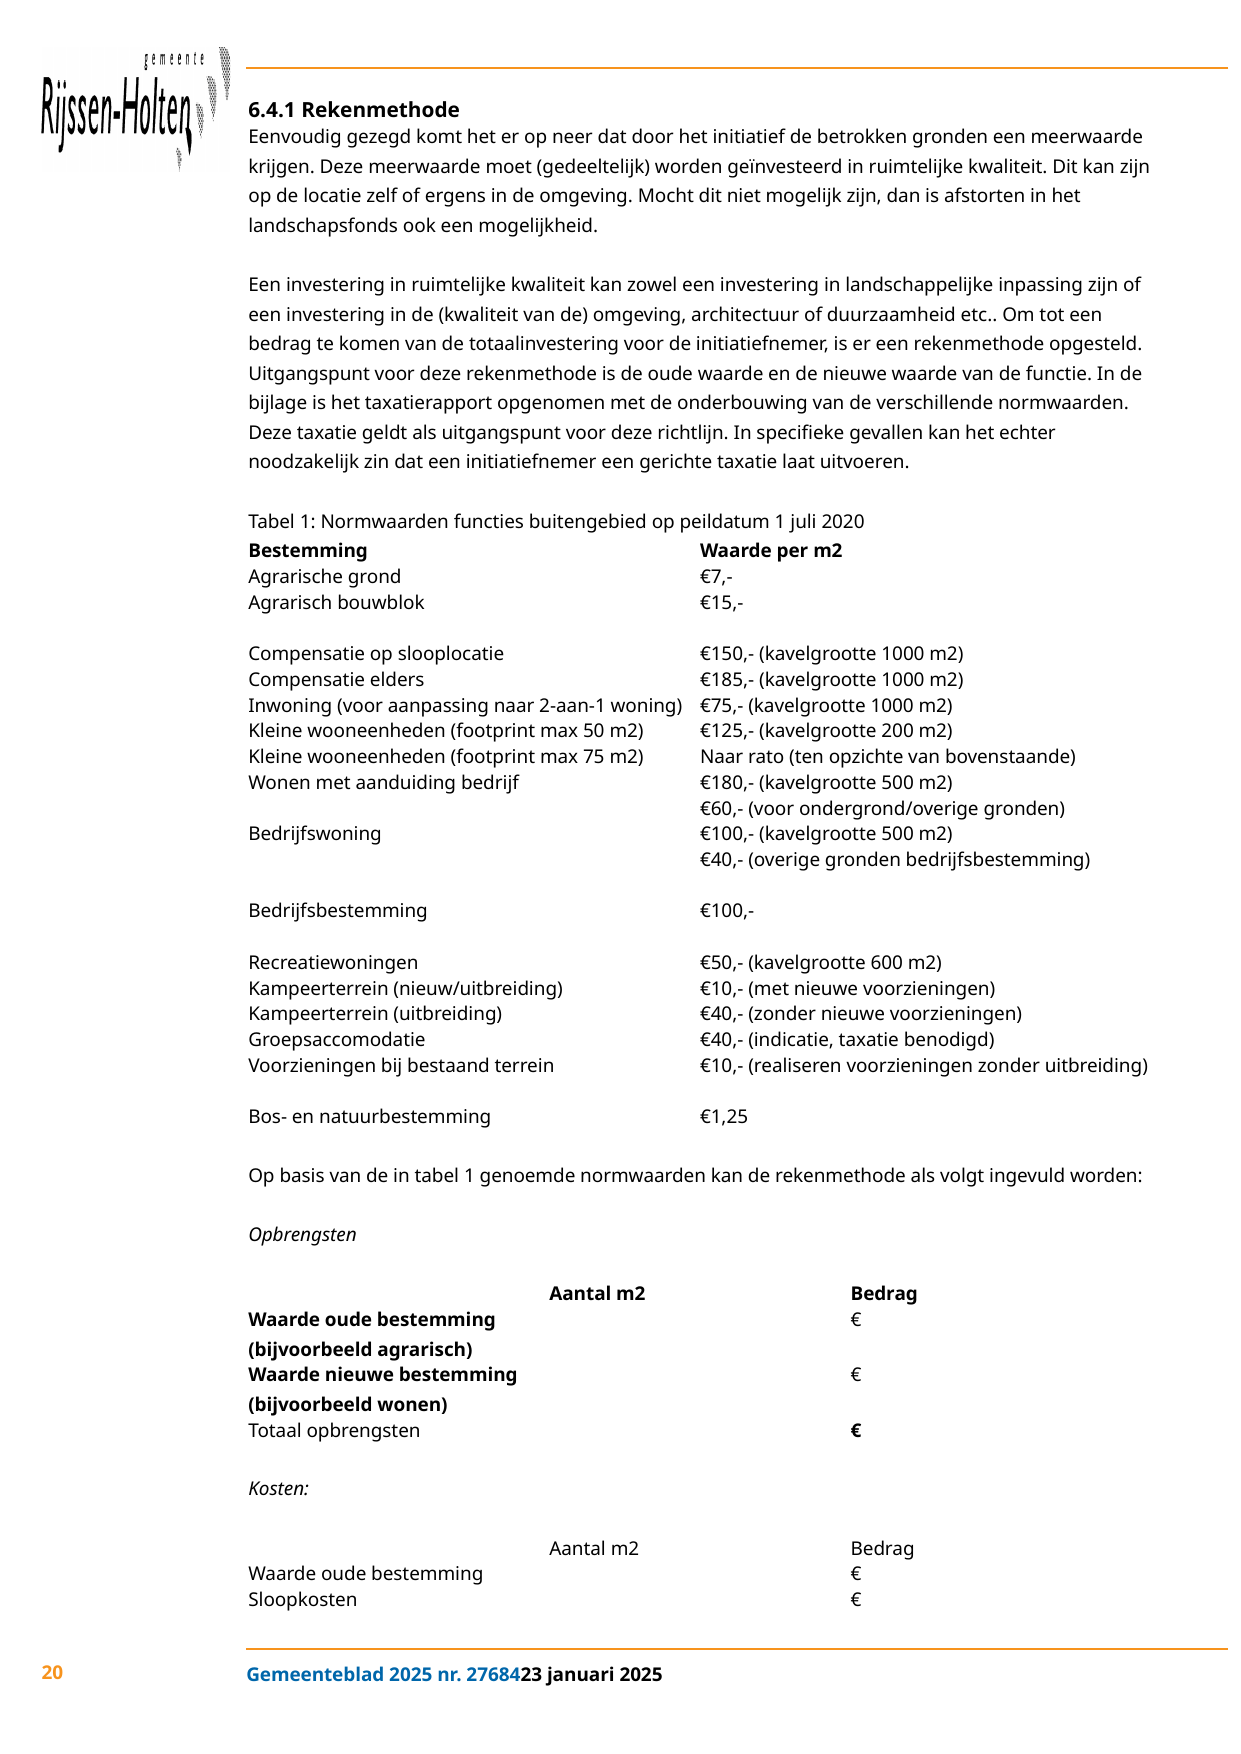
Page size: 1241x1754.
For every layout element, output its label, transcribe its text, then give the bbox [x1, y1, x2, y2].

table_header Bedrag [850, 1281, 1152, 1306]
table_cell Bos- en natuurbestemming [248, 1104, 700, 1129]
table_cell Waarde oude bestemming [248, 1560, 549, 1586]
table_header Bestemming [248, 538, 700, 563]
table_cell [700, 615, 1152, 640]
table_header Bedrag [850, 1535, 1152, 1560]
table_cell €40,- (overige gronden bedrijfsbestemming) [700, 846, 1152, 872]
text Tabel 1: Normwaarden functies buitengebied op peildatum 1 juli 2020 [248, 508, 1152, 533]
table_cell Kleine wooneenheden (footprint max 50 m2) [248, 718, 700, 743]
table_cell Voorzieningen bij bestaand terrein [248, 1052, 700, 1078]
table_cell Compensatie elders [248, 666, 700, 692]
table_cell [549, 1362, 850, 1417]
table_cell Compensatie op slooplocatie [248, 640, 700, 666]
table_cell [248, 872, 700, 898]
table_cell € [850, 1586, 1152, 1612]
table_header [248, 1535, 549, 1560]
table_cell € [850, 1417, 1152, 1443]
table_cell €40,- (indicatie, taxatie benodigd) [700, 1026, 1152, 1052]
table_cell [248, 924, 700, 949]
table_cell €75,- (kavelgrootte 1000 m2) [700, 692, 1152, 718]
table_cell € [850, 1560, 1152, 1586]
table_cell Bedrijfsbestemming [248, 898, 700, 923]
table_cell €150,- (kavelgrootte 1000 m2) [700, 640, 1152, 666]
table_cell [248, 795, 700, 821]
table_cell €10,- (realiseren voorzieningen zonder uitbreiding) [700, 1052, 1152, 1078]
table_cell Waarde nieuwe bestemming (bijvoorbeeld wonen) [248, 1362, 549, 1417]
table_cell Kampeerterrein (uitbreiding) [248, 1001, 700, 1026]
table_cell € [850, 1362, 1152, 1417]
table_cell €100,- [700, 898, 1152, 923]
table_cell [549, 1586, 850, 1612]
table_cell Agrarische grond [248, 563, 700, 589]
table_header [248, 1281, 549, 1306]
table_cell Naar rato (ten opzichte van bovenstaande) [700, 743, 1152, 769]
table_cell [248, 846, 700, 872]
table_cell € [850, 1306, 1152, 1362]
table_cell €10,- (met nieuwe voorzieningen) [700, 975, 1152, 1001]
table_cell Inwoning (voor aanpassing naar 2-aan-1 woning) [248, 692, 700, 718]
table_cell [700, 1078, 1152, 1103]
text Een investering in ruimtelijke kwaliteit kan zowel een investering in landschappelijke inpassing zijn of een investering in de (kwaliteit van de) omgeving, architectuur of duurzaamheid etc.. Om tot een bedrag te komen van de totaalinvestering voor de initiatiefnemer, is er een rekenmethode opgesteld. Uitgangspunt voor deze rekenmethode is de oude waarde en de nieuwe waarde van de functie. In de bijlage is het taxatierapport opgenomen met de onderbouwing van de verschillende normwaarden. Deze taxatie geldt als uitgangspunt voor deze richtlijn. In specifieke gevallen kan het echter noodzakelijk zin dat een initiatiefnemer een gerichte taxatie laat uitvoeren. [248, 271, 1152, 474]
table_cell €7,- [700, 563, 1152, 589]
text Kosten: [248, 1475, 1152, 1501]
table_cell €185,- (kavelgrootte 1000 m2) [700, 666, 1152, 692]
table_cell [248, 615, 700, 640]
table_cell €50,- (kavelgrootte 600 m2) [700, 949, 1152, 975]
table_header Aantal m2 [549, 1535, 850, 1560]
table_cell €40,- (zonder nieuwe voorzieningen) [700, 1001, 1152, 1026]
table_cell €125,- (kavelgrootte 200 m2) [700, 718, 1152, 743]
text Eenvoudig gezegd komt het er op neer dat door het initiatief de betrokken gronden een meerwaarde krijgen. Deze meerwaarde moet (gedeeltelijk) worden geïnvesteerd in ruimtelijke kwaliteit. Dit kan zijn op de locatie zelf of ergens in de omgeving. Mocht dit niet mogelijk zijn, dan is afstorten in het landschapsfonds ook een mogelijkheid. [248, 123, 1152, 238]
text Op basis van de in tabel 1 genoemde normwaarden kan de rekenmethode als volgt ingevuld worden: [248, 1162, 1152, 1188]
table_cell [700, 924, 1152, 949]
table_cell Kampeerterrein (nieuw/uitbreiding) [248, 975, 700, 1001]
table_cell €100,- (kavelgrootte 500 m2) [700, 821, 1152, 846]
table_cell €180,- (kavelgrootte 500 m2) [700, 769, 1152, 795]
table_header Waarde per m2 [700, 538, 1152, 563]
table_cell €15,- [700, 589, 1152, 615]
table_cell [549, 1306, 850, 1362]
table_cell [700, 872, 1152, 898]
text Opbrengsten [248, 1221, 1152, 1247]
table_cell €1,25 [700, 1104, 1152, 1129]
picture [41, 47, 231, 172]
table_cell Totaal opbrengsten [248, 1417, 549, 1443]
table_cell Recreatiewoningen [248, 949, 700, 975]
table_cell [549, 1560, 850, 1586]
table_cell Bedrijfswoning [248, 821, 700, 846]
table_cell €60,- (voor ondergrond/overige gronden) [700, 795, 1152, 821]
table_cell Groepsaccomodatie [248, 1026, 700, 1052]
table_cell Waarde oude bestemming (bijvoorbeeld agrarisch) [248, 1306, 549, 1362]
text 6.4.1 Rekenmethode [248, 95, 1152, 123]
table_cell Agrarisch bouwblok [248, 589, 700, 615]
table_cell Sloopkosten [248, 1586, 549, 1612]
table_cell Kleine wooneenheden (footprint max 75 m2) [248, 743, 700, 769]
table_cell [549, 1417, 850, 1443]
table_cell Wonen met aanduiding bedrijf [248, 769, 700, 795]
table_header Aantal m2 [549, 1281, 850, 1306]
table_cell [248, 1078, 700, 1103]
